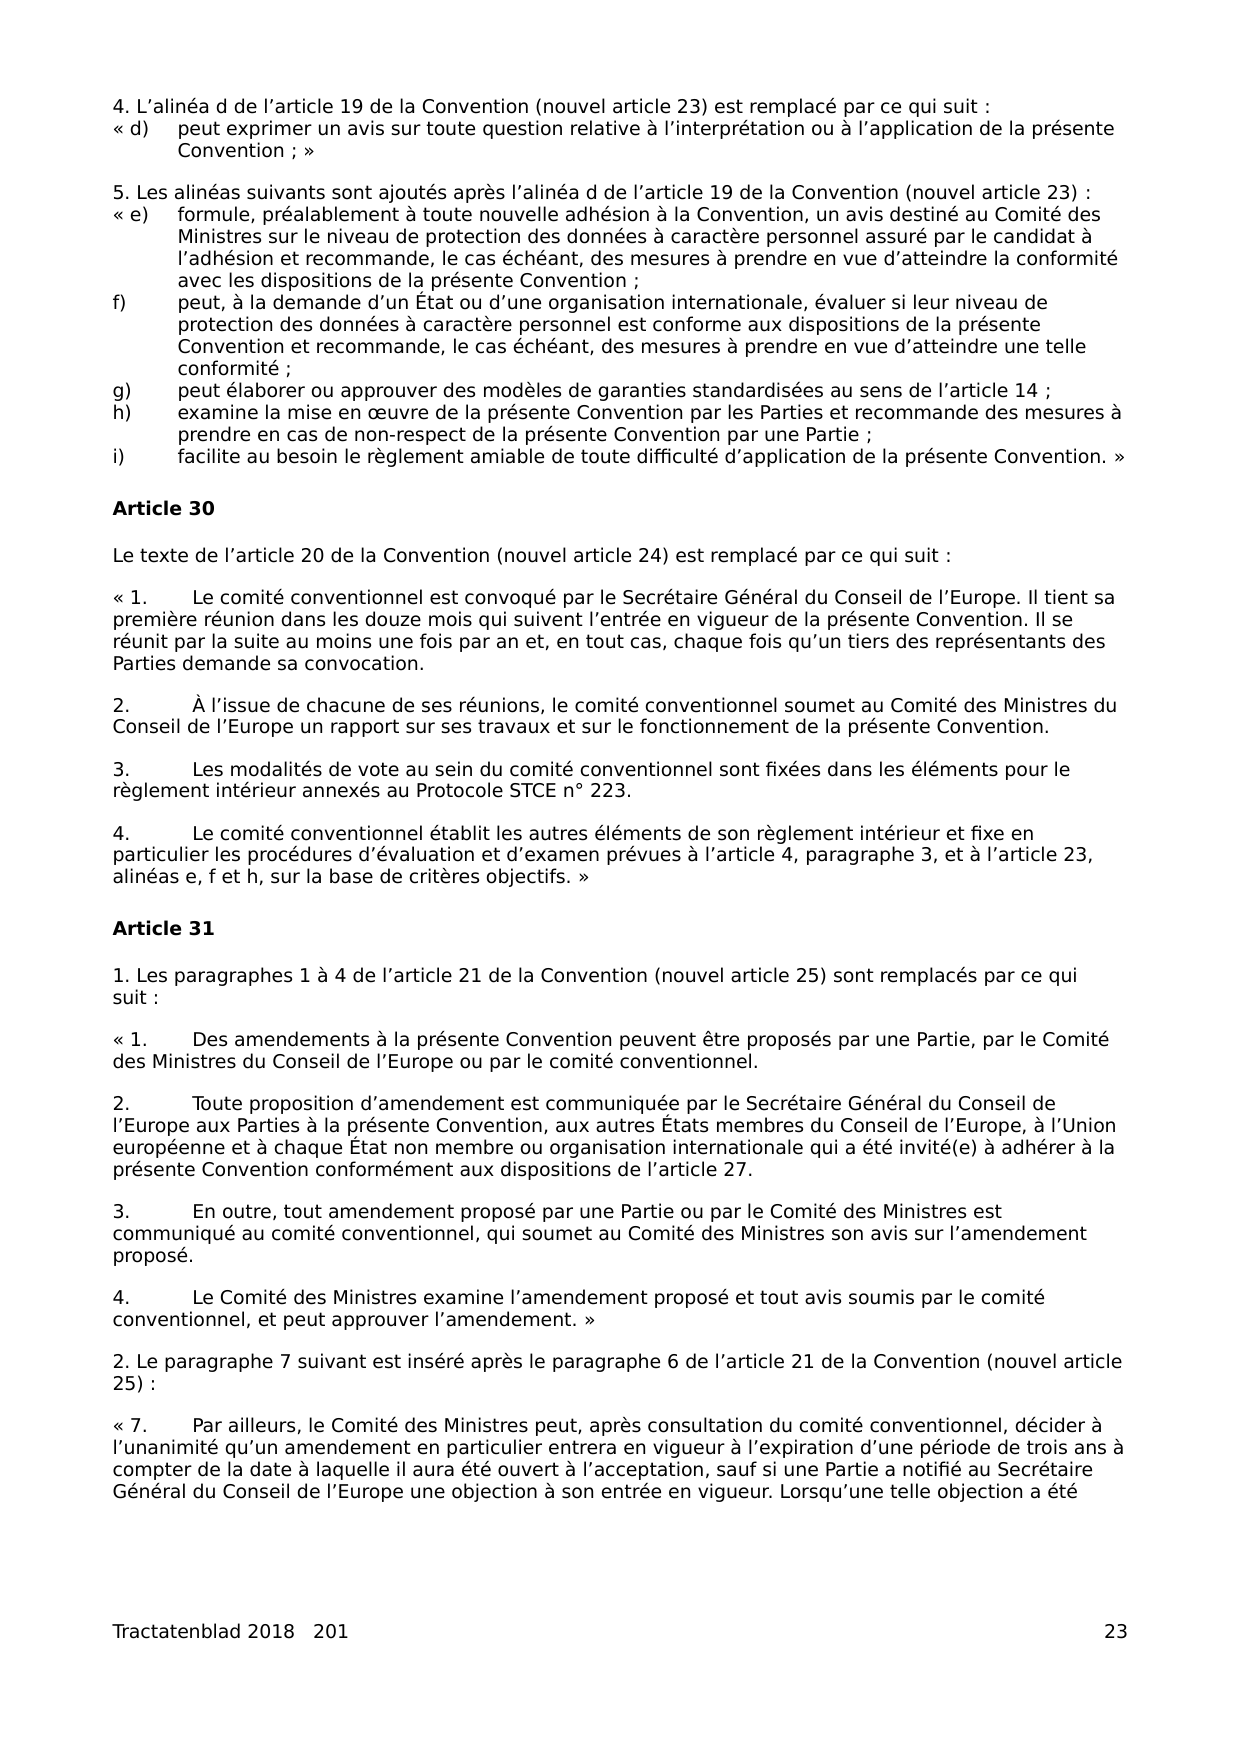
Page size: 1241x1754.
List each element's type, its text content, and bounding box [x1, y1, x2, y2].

text f) peut, à la demande d’un État ou d’une organisation internationale, évaluer si leur niveau de protection des données à caractère personnel est conforme aux dispositions de la présente Convention et recommande, le cas échéant, des mesures à prendre en vue d’atteindre une telle conformité ; [112, 292, 1128, 380]
subtitle Article 30 [112, 498, 1128, 519]
text 2. À l’issue de chacune de ses réunions, le comité conventionnel soumet au Comité des Ministres du Conseil de l’Europe un rapport sur ses travaux et sur le fonctionnement de la présente Convention. [112, 694, 1128, 738]
text 2. Toute proposition d’amendement est communiquée par le Secrétaire Général du Conseil de l’Europe aux Parties à la présente Convention, aux autres États membres du Conseil de l’Europe, à l’Union européenne et à chaque État non membre ou organisation internationale qui a été invité(e) à adhérer à la présente Convention conformément aux dispositions de l’article 27. [112, 1093, 1128, 1181]
text 2. Le paragraphe 7 suivant est inséré après le paragraphe 6 de l’article 21 de la Convention (nouvel article 25) : [112, 1351, 1128, 1395]
text « 7. Par ailleurs, le Comité des Ministres peut, après consultation du comité conventionnel, décider à l’unanimité qu’un amendement en particulier entrera en vigueur à l’expiration d’une période de trois ans à compter de la date à laquelle il aura été ouvert à l’acceptation, sauf si une Partie a notifié au Secrétaire Général du Conseil de l’Europe une objection à son entrée en vigueur. Lorsqu’une telle objection a été [112, 1415, 1128, 1503]
text i) facilite au besoin le règlement amiable de toute difficulté d’application de la présente Convention. » [112, 446, 1128, 468]
text 4. L’alinéa d de l’article 19 de la Convention (nouvel article 23) est remplacé par ce qui suit : [112, 96, 1128, 118]
text 1. Les paragraphes 1 à 4 de l’article 21 de la Convention (nouvel article 25) sont remplacés par ce qui suit : [112, 965, 1128, 1009]
text 3. Les modalités de vote au sein du comité conventionnel sont fixées dans les éléments pour le règlement intérieur annexés au Protocole STCE n° 223. [112, 758, 1128, 802]
subtitle Article 31 [112, 918, 1128, 940]
text « 1. Le comité conventionnel est convoqué par le Secrétaire Général du Conseil de l’Europe. Il tient sa première réunion dans les douze mois qui suivent l’entrée en vigueur de la présente Convention. Il se réunit par la suite au moins une fois par an et, en tout cas, chaque fois qu’un tiers des représentants des Parties demande sa convocation. [112, 587, 1128, 674]
text 4. Le comité conventionnel établit les autres éléments de son règlement intérieur et fixe en particulier les procédures d’évaluation et d’examen prévues à l’article 4, paragraphe 3, et à l’article 23, alinéas e, f et h, sur la base de critères objectifs. » [112, 822, 1128, 888]
text « d) peut exprimer un avis sur toute question relative à l’interprétation ou à l’application de la présente Convention ; » [112, 118, 1128, 162]
text « 1. Des amendements à la présente Convention peuvent être proposés par une Partie, par le Comité des Ministres du Conseil de l’Europe ou par le comité conventionnel. [112, 1029, 1128, 1073]
text g) peut élaborer ou approuver des modèles de garanties standardisées au sens de l’article 14 ; [112, 380, 1128, 402]
text Le texte de l’article 20 de la Convention (nouvel article 24) est remplacé par ce qui suit : [112, 544, 1128, 567]
text 5. Les alinéas suivants sont ajoutés après l’alinéa d de l’article 19 de la Convention (nouvel article 23) : [112, 182, 1128, 204]
text h) examine la mise en œuvre de la présente Convention par les Parties et recommande des mesures à prendre en cas de non-respect de la présente Convention par une Partie ; [112, 402, 1128, 446]
text 4. Le Comité des Ministres examine l’amendement proposé et tout avis soumis par le comité conventionnel, et peut approuver l’amendement. » [112, 1287, 1128, 1331]
text « e) formule, préalablement à toute nouvelle adhésion à la Convention, un avis destiné au Comité des Ministres sur le niveau de protection des données à caractère personnel assuré par le candidat à l’adhésion et recommande, le cas échéant, des mesures à prendre en vue d’atteindre la conformité avec les dispositions de la présente Convention ; [112, 204, 1128, 292]
text 3. En outre, tout amendement proposé par une Partie ou par le Comité des Ministres est communiqué au comité conventionnel, qui soumet au Comité des Ministres son avis sur l’amendement proposé. [112, 1201, 1128, 1267]
